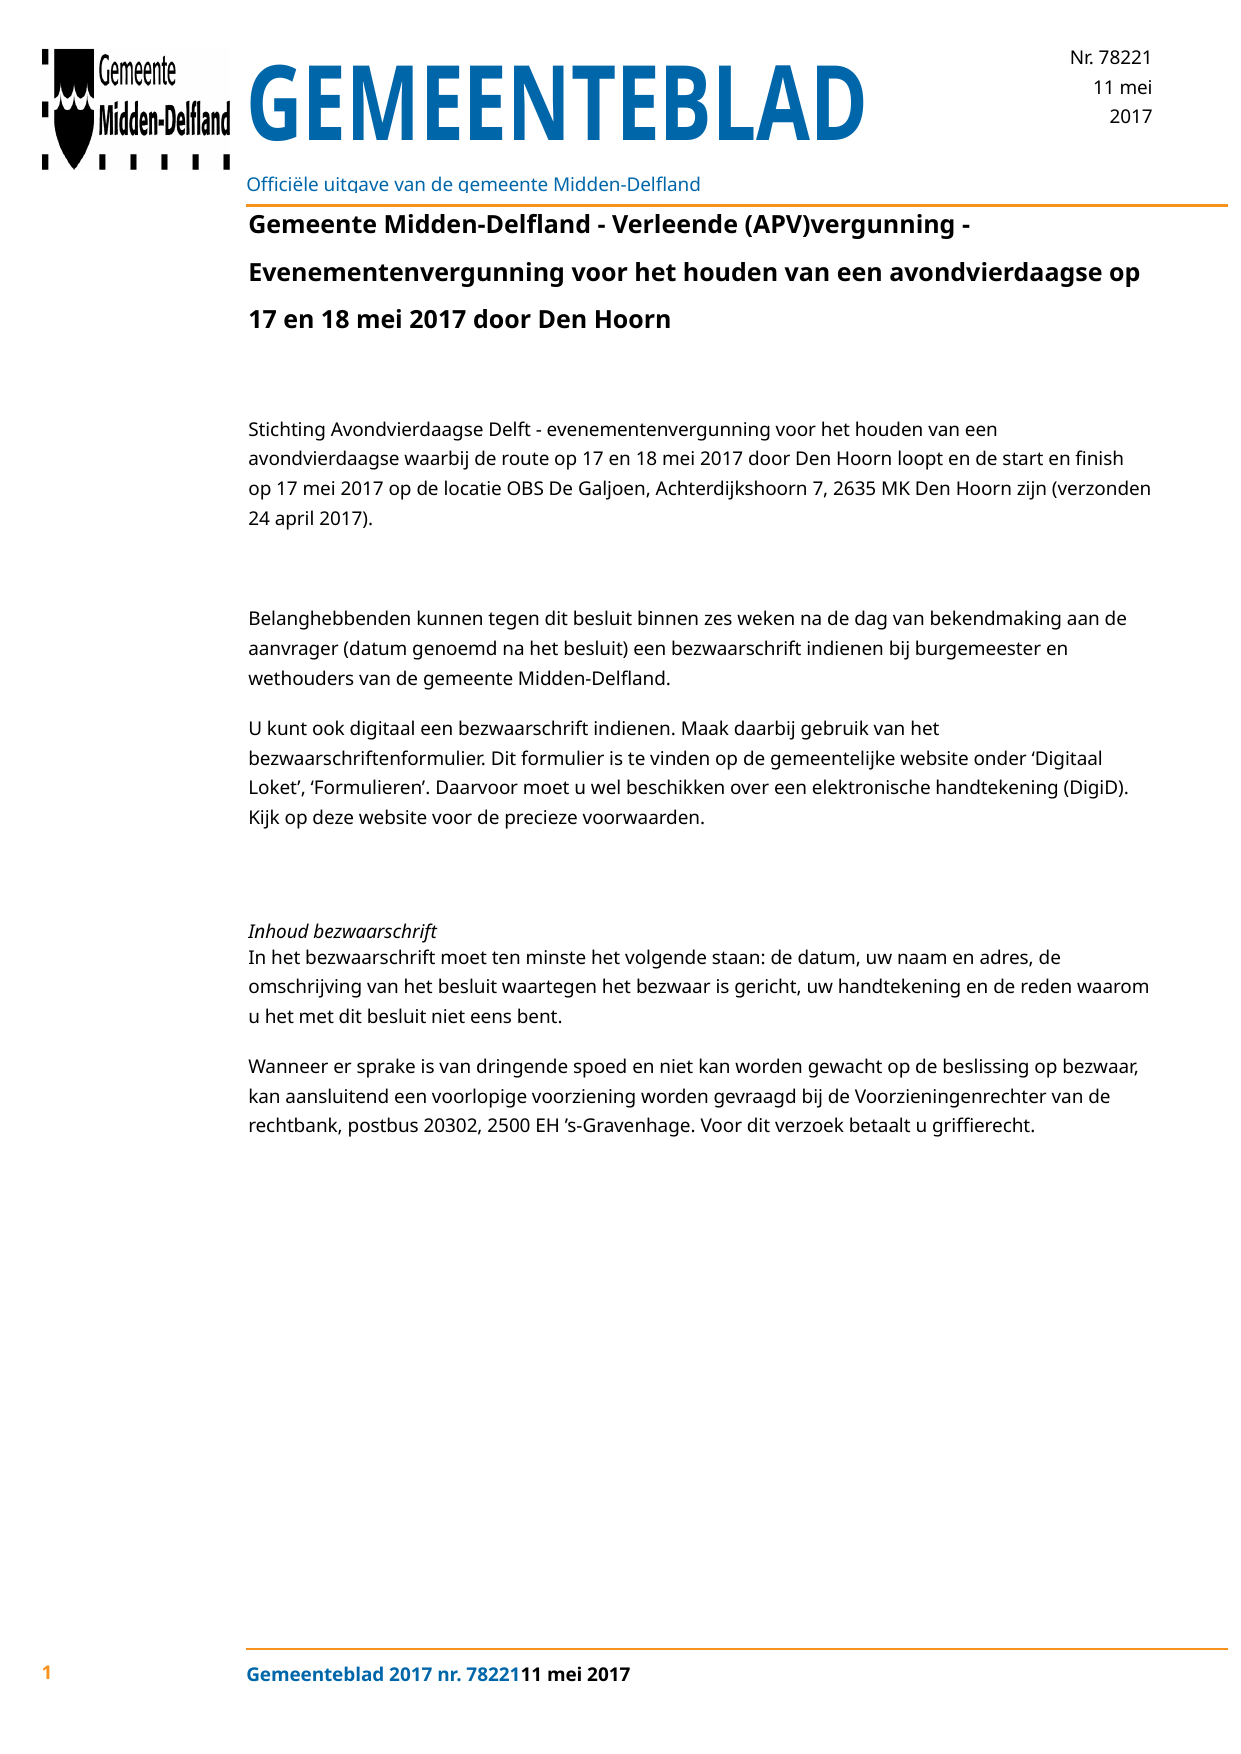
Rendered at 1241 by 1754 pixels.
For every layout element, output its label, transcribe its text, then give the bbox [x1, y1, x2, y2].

text U kunt ook digitaal een bezwaarschrift indienen. Maak daarbij gebruik van het bezwaarschriftenformulier. Dit formulier is te vinden op de gemeentelijke website onder ‘Digitaal Loket’, ‘Formulieren’. Daarvoor moet u wel beschikken over een elektronische handtekening (DigiD). Kijk op deze website voor de precieze voorwaarden. [248, 715, 1152, 829]
text Inhoud bezwaarschrift [248, 918, 1152, 944]
text Gemeente Midden-Delfland - Verleende (APV)vergunning - Evenementenvergunning voor het houden van een avondvierdaagse op 17 en 18 mei 2017 door Den Hoorn [248, 207, 1152, 336]
text Belanghebbenden kunnen tegen dit besluit binnen zes weken na de dag van bekendmaking aan de aanvrager (datum genoemd na het besluit) een bezwaarschrift indienen bij burgemeester en wethouders van de gemeente Midden-Delfland. [248, 606, 1152, 690]
text In het bezwaarschrift moet ten minste het volgende staan: de datum, uw naam en adres, de omschrijving van het besluit waartegen het bezwaar is gericht, uw handtekening en de reden waarom u het met dit besluit niet eens bent. [248, 944, 1152, 1029]
picture [41, 47, 231, 172]
text Stichting Avondvierdaagse Delft - evenementenvergunning voor het houden van een avondvierdaagse waarbij de route op 17 en 18 mei 2017 door Den Hoorn loopt en de start en finish op 17 mei 2017 op de locatie OBS De Galjoen, Achterdijkshoorn 7, 2635 MK Den Hoorn zijn (verzonden 24 april 2017). [248, 416, 1152, 530]
text Wanneer er sprake is van dringende spoed en niet kan worden gewacht op de beslissing op bezwaar, kan aansluitend een voorlopige voorziening worden gevraagd bij de Voorzieningenrechter van de rechtbank, postbus 20302, 2500 EH ’s-Gravenhage. Voor dit verzoek betaalt u griffierecht. [248, 1053, 1152, 1138]
